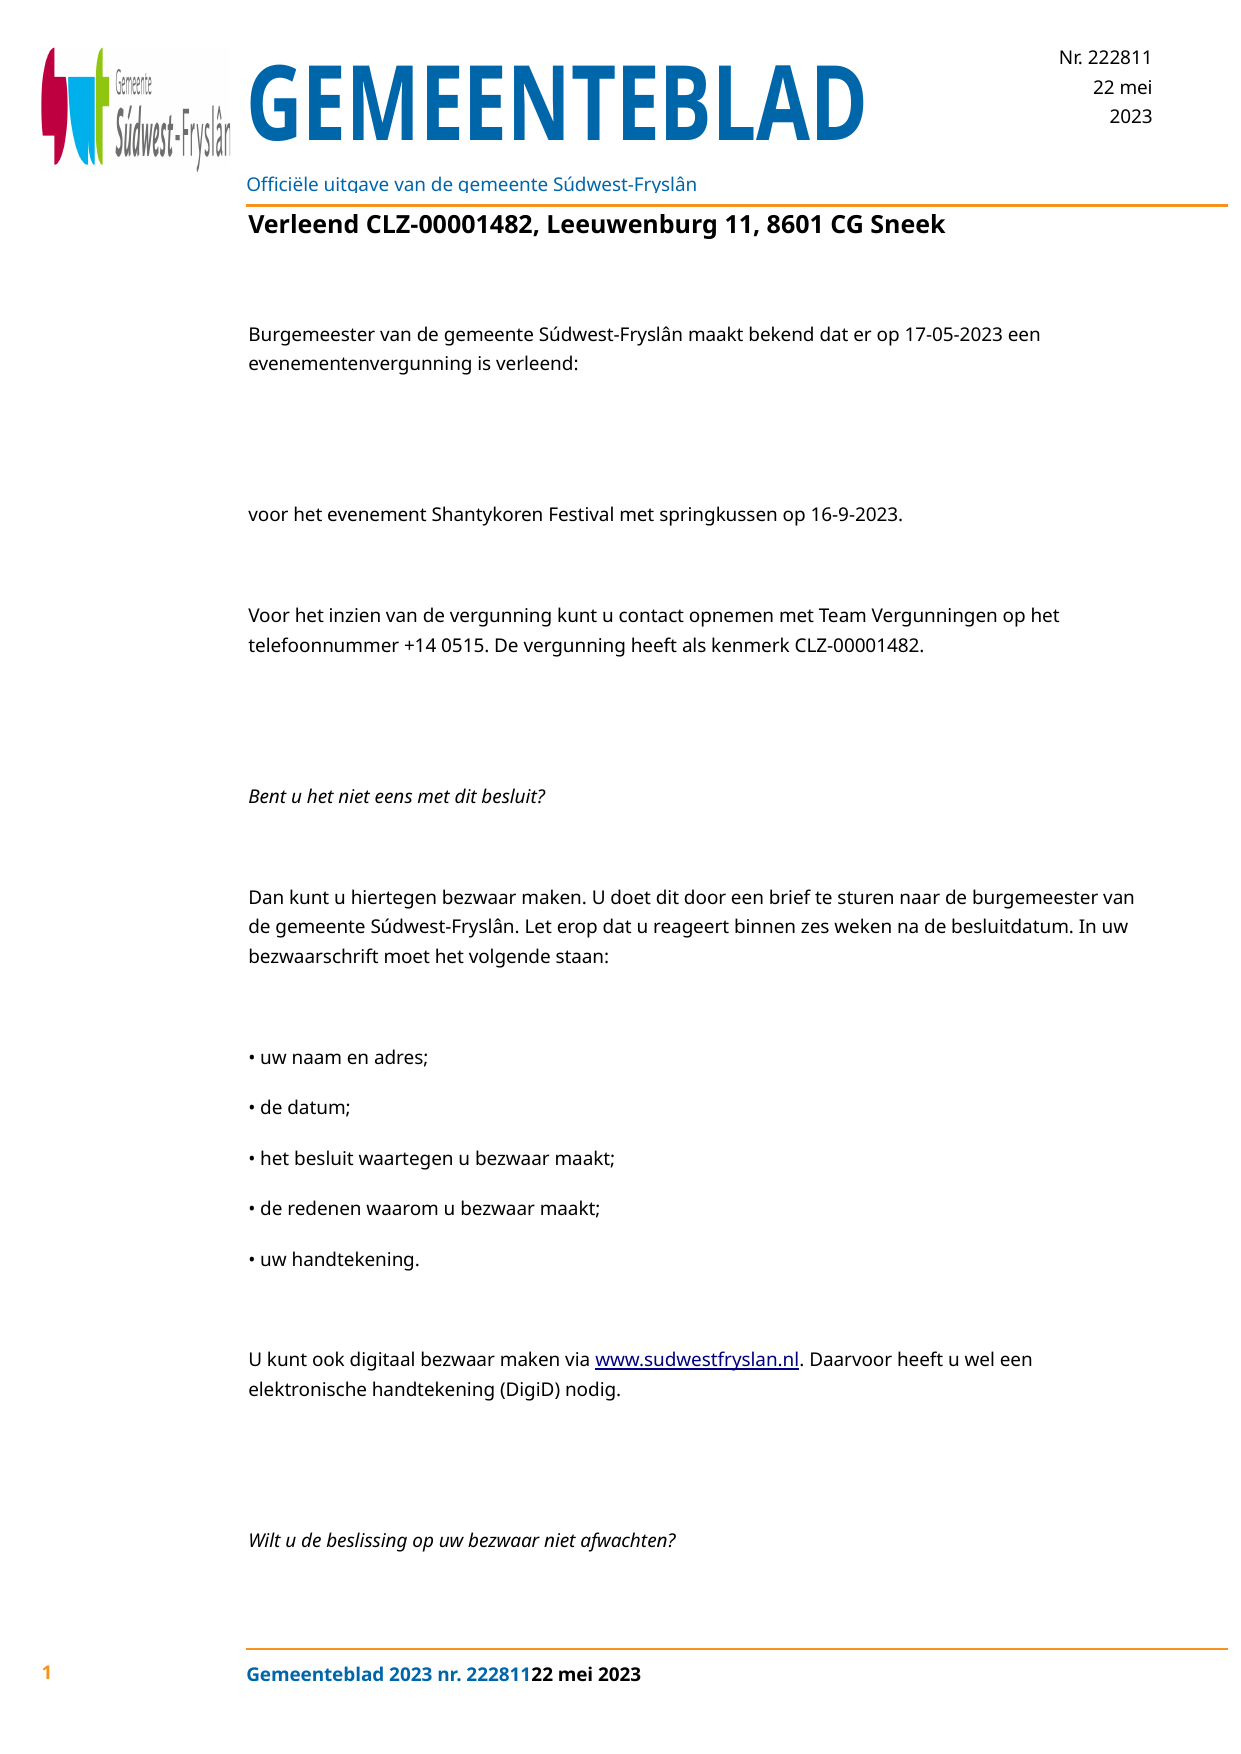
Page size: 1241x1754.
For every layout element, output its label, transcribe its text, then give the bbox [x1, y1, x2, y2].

text • uw naam en adres; [248, 1044, 1152, 1070]
text • de redenen waarom u bezwaar maakt; [248, 1195, 1152, 1221]
text • het besluit waartegen u bezwaar maakt; [248, 1145, 1152, 1171]
text Burgemeester van de gemeente Súdwest-Fryslân maakt bekend dat er op 17-05-2023 een evenementenvergunning is verleend: [248, 321, 1152, 376]
text U kunt ook digitaal bezwaar maken via www.sudwestfryslan.nl. Daarvoor heeft u wel een elektronische handtekening (DigiD) nodig. [248, 1347, 1152, 1402]
text Voor het inzien van de vergunning kunt u contact opnemen met Team Vergunningen op het telefoonnummer +14 0515. De vergunning heeft als kenmerk CLZ-00001482. [248, 602, 1152, 658]
picture [41, 47, 231, 172]
text voor het evenement Shantykoren Festival met springkussen op 16-9-2023. [248, 502, 1152, 527]
text • uw handtekening. [248, 1246, 1152, 1271]
text Wilt u de beslissing op uw bezwaar niet afwachten? [248, 1527, 1152, 1553]
text Bent u het niet eens met dit besluit? [248, 783, 1152, 809]
text • de datum; [248, 1094, 1152, 1120]
text Verleend CLZ-00001482, Leeuwenburg 11, 8601 CG Sneek [248, 207, 1152, 241]
text Dan kunt u hiertegen bezwaar maken. U doet dit door een brief te sturen naar de burgemeester van de gemeente Súdwest-Fryslân. Let erop dat u reageert binnen zes weken na de besluitdatum. In uw bezwaarschrift moet het volgende staan: [248, 884, 1152, 969]
